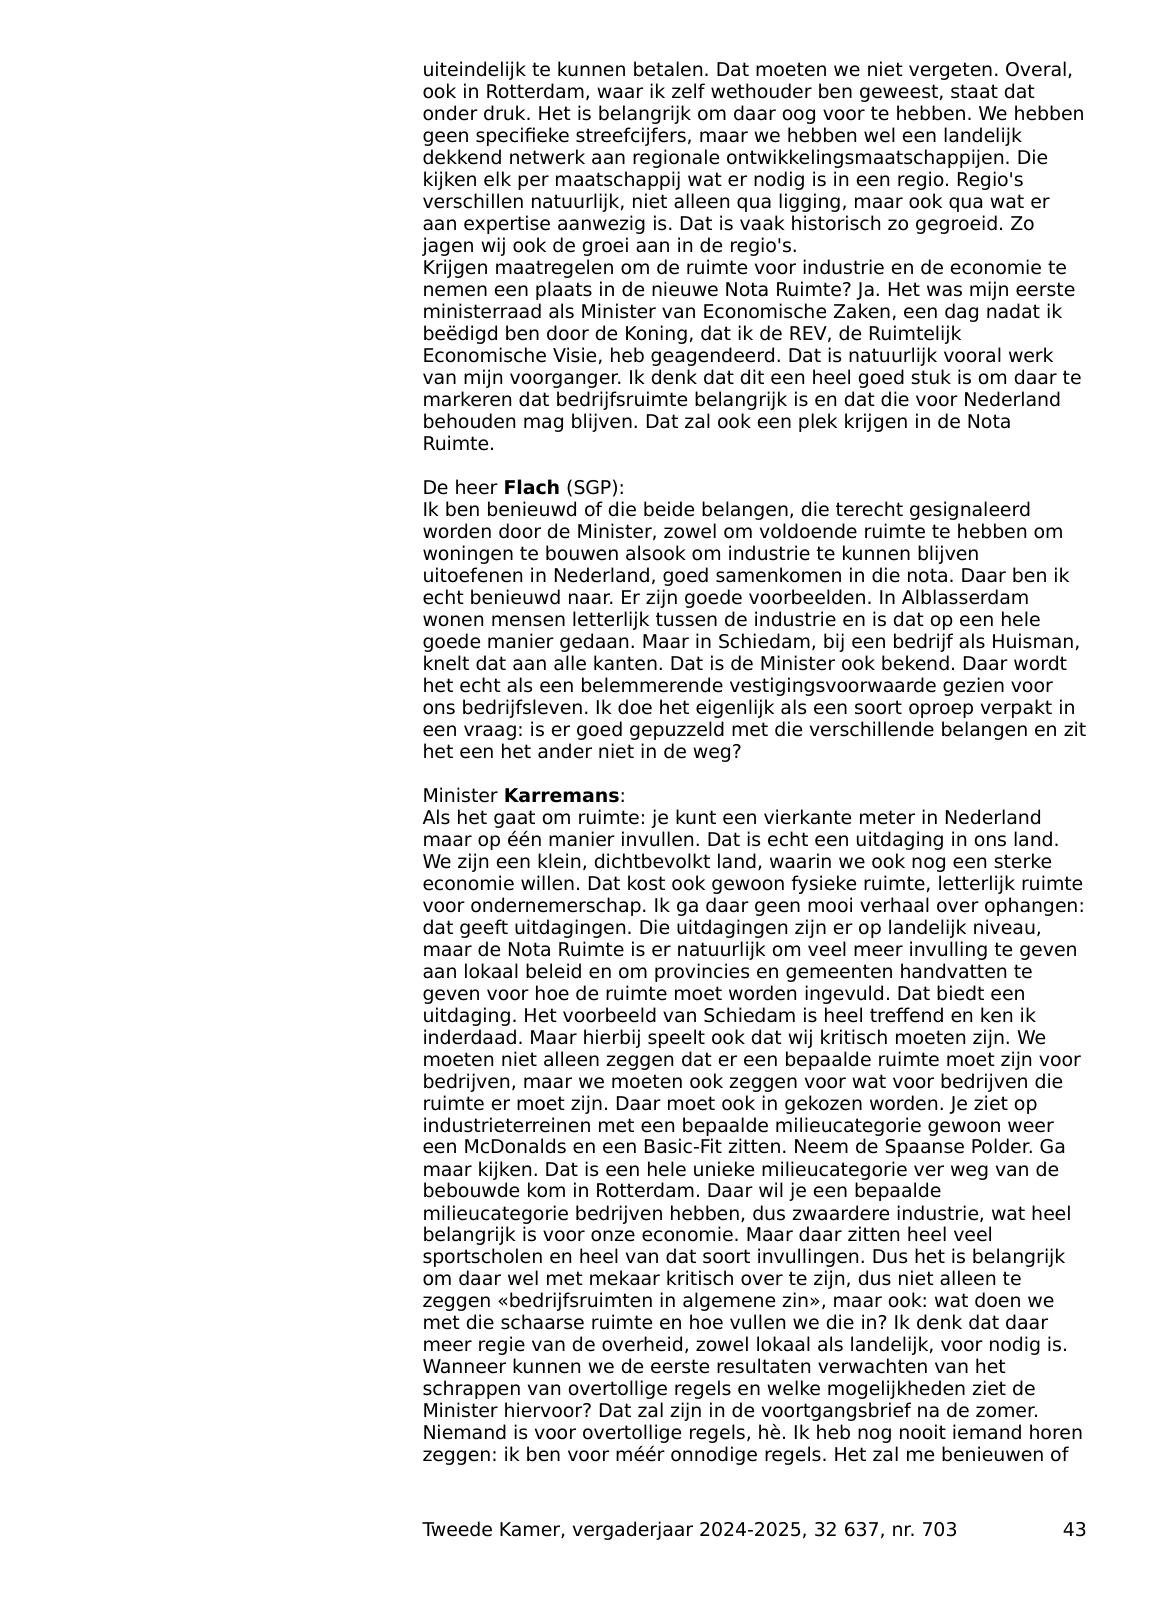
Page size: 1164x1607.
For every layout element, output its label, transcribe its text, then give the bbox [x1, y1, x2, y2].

text Krijgen maatregelen om de ruimte voor industrie en de economie te nemen een plaats in de nieuwe Nota Ruimte? Ja. Het was mijn eerste ministerraad als Minister van Economische Zaken, een dag nadat ik beëdigd ben door de Koning, dat ik de REV, de Ruimtelijk Economische Visie, heb geagendeerd. Dat is natuurlijk vooral werk van mijn voorganger. Ik denk dat dit een heel goed stuk is om daar te markeren dat bedrijfsruimte belangrijk is en dat die voor Nederland behouden mag blijven. Dat zal ook een plek krijgen in de Nota Ruimte. [422, 257, 1087, 455]
text Ik ben benieuwd of die beide belangen, die terecht gesignaleerd worden door de Minister, zowel om voldoende ruimte te hebben om woningen te bouwen alsook om industrie te kunnen blijven uitoefenen in Nederland, goed samenkomen in die nota. Daar ben ik echt benieuwd naar. Er zijn goede voorbeelden. In Alblasserdam wonen mensen letterlijk tussen de industrie en is dat op een hele goede manier gedaan. Maar in Schiedam, bij een bedrijf als Huisman, knelt dat aan alle kanten. Dat is de Minister ook bekend. Daar wordt het echt als een belemmerende vestigingsvoorwaarde gezien voor ons bedrijfsleven. Ik doe het eigenlijk als een soort oproep verpakt in een vraag: is er goed gepuzzeld met die verschillende belangen en zit het een het ander niet in de weg? [422, 499, 1087, 763]
text Minister Karremans: [422, 785, 1087, 807]
text Als het gaat om ruimte: je kunt een vierkante meter in Nederland maar op één manier invullen. Dat is echt een uitdaging in ons land. We zijn een klein, dichtbevolkt land, waarin we ook nog een sterke economie willen. Dat kost ook gewoon fysieke ruimte, letterlijk ruimte voor ondernemerschap. Ik ga daar geen mooi verhaal over ophangen: dat geeft uitdagingen. Die uitdagingen zijn er op landelijk niveau, maar de Nota Ruimte is er natuurlijk om veel meer invulling te geven aan lokaal beleid en om provincies en gemeenten handvatten te geven voor hoe de ruimte moet worden ingevuld. Dat biedt een uitdaging. Het voorbeeld van Schiedam is heel treffend en ken ik inderdaad. Maar hierbij speelt ook dat wij kritisch moeten zijn. We moeten niet alleen zeggen dat er een bepaalde ruimte moet zijn voor bedrijven, maar we moeten ook zeggen voor wat voor bedrijven die ruimte er moet zijn. Daar moet ook in gekozen worden. Je ziet op industrieterreinen met een bepaalde milieucategorie gewoon weer een McDonalds en een Basic-Fit zitten. Neem de Spaanse Polder. Ga maar kijken. Dat is een hele unieke milieucategorie ver weg van de bebouwde kom in Rotterdam. Daar wil je een bepaalde milieucategorie bedrijven hebben, dus zwaardere industrie, wat heel belangrijk is voor onze economie. Maar daar zitten heel veel sportscholen en heel van dat soort invullingen. Dus het is belangrijk om daar wel met mekaar kritisch over te zijn, dus niet alleen te zeggen «bedrijfsruimten in algemene zin», maar ook: wat doen we met die schaarse ruimte en hoe vullen we die in? Ik denk dat daar meer regie van de overheid, zowel lokaal als landelijk, voor nodig is. [422, 807, 1087, 1356]
text Wanneer kunnen we de eerste resultaten verwachten van het schrappen van overtollige regels en welke mogelijkheden ziet de Minister hiervoor? Dat zal zijn in de voortgangsbrief na de zomer. Niemand is voor overtollige regels, hè. Ik heb nog nooit iemand horen zeggen: ik ben voor méér onnodige regels. Het zal me benieuwen of [422, 1356, 1087, 1466]
text De heer Flach (SGP): [422, 477, 1087, 499]
text uiteindelijk te kunnen betalen. Dat moeten we niet vergeten. Overal, ook in Rotterdam, waar ik zelf wethouder ben geweest, staat dat onder druk. Het is belangrijk om daar oog voor te hebben. We hebben geen specifieke streefcijfers, maar we hebben wel een landelijk dekkend netwerk aan regionale ontwikkelingsmaatschappijen. Die kijken elk per maatschappij wat er nodig is in een regio. Regio's verschillen natuurlijk, niet alleen qua ligging, maar ook qua wat er aan expertise aanwezig is. Dat is vaak historisch zo gegroeid. Zo jagen wij ook de groei aan in de regio's. [422, 59, 1087, 257]
